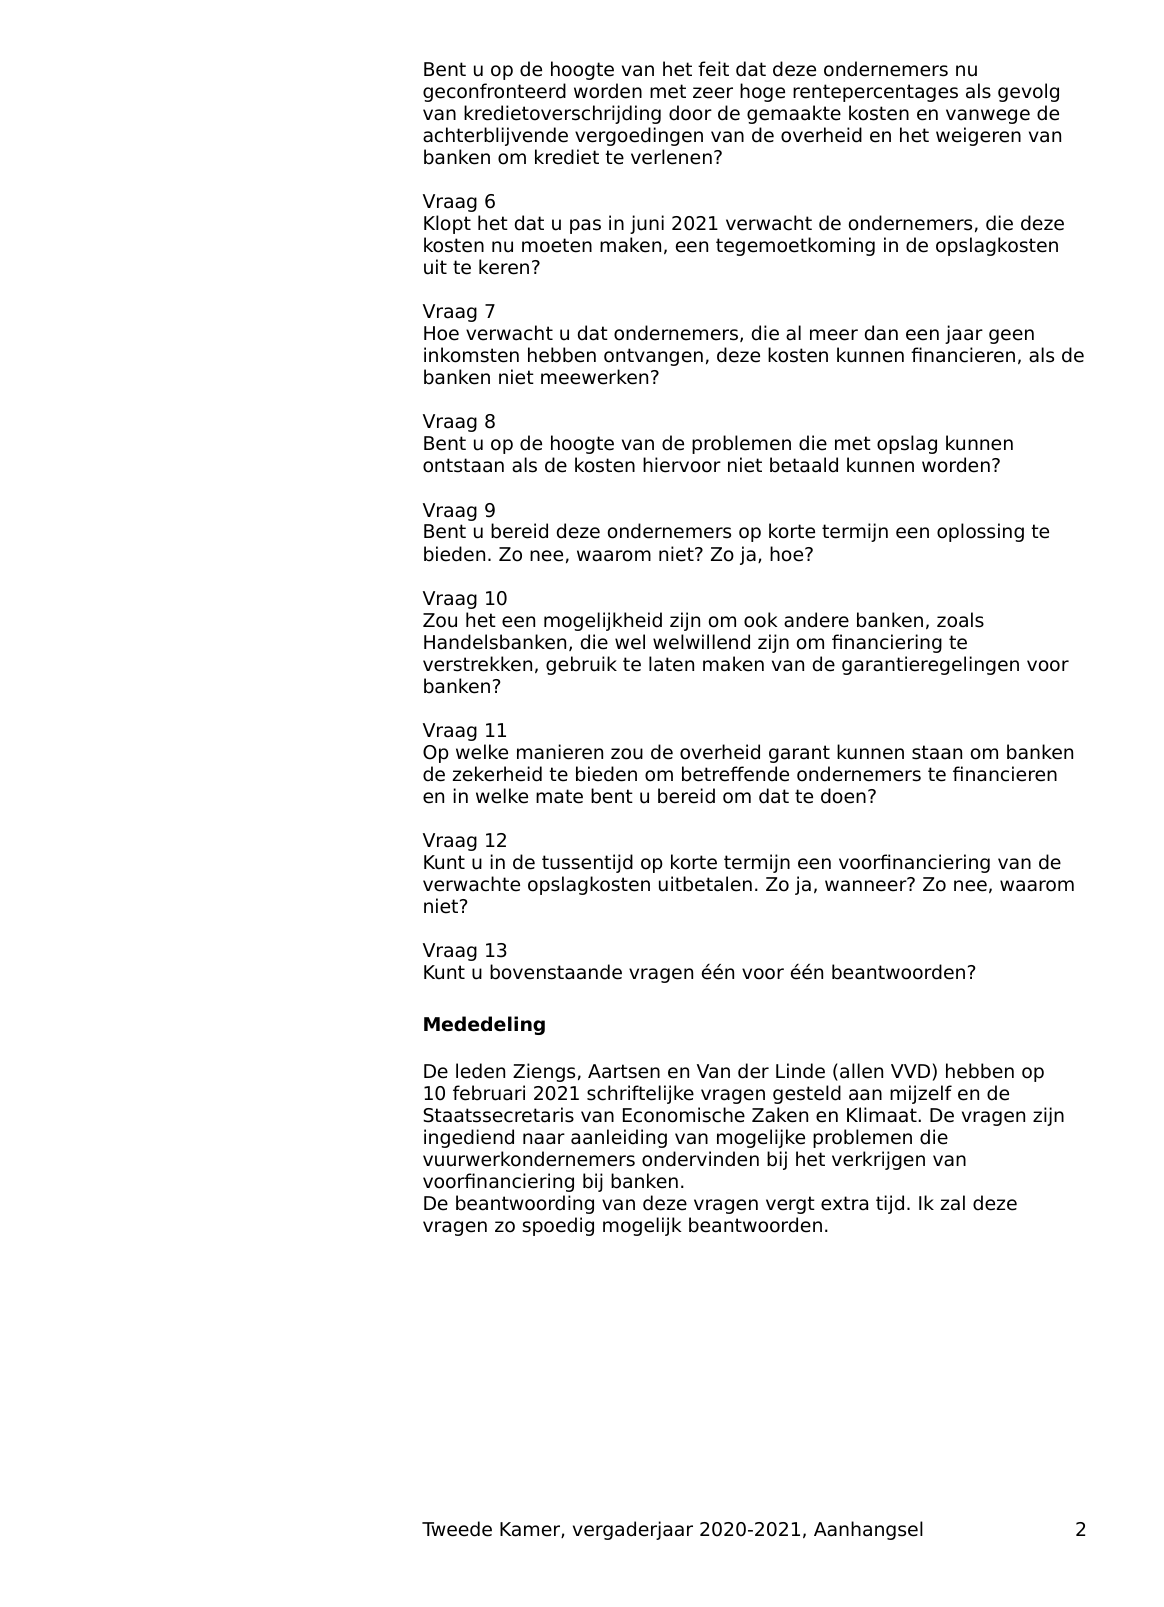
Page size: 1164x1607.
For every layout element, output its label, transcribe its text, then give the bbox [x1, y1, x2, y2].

text Klopt het dat u pas in juni 2021 verwacht de ondernemers, die deze kosten nu moeten maken, een tegemoetkoming in de opslagkosten uit te keren? [422, 213, 1087, 279]
text Bent u op de hoogte van de problemen die met opslag kunnen ontstaan als de kosten hiervoor niet betaald kunnen worden? [422, 433, 1087, 477]
text Vraag 10 [422, 588, 1087, 609]
text De beantwoording van deze vragen vergt extra tijd. Ik zal deze vragen zo spoedig mogelijk beantwoorden. [422, 1193, 1087, 1237]
text Kunt u in de tussentijd op korte termijn een voorfinanciering van de verwachte opslagkosten uitbetalen. Zo ja, wanneer? Zo nee, waarom niet? [422, 852, 1087, 918]
text Vraag 9 [422, 499, 1087, 521]
text Bent u bereid deze ondernemers op korte termijn een oplossing te bieden. Zo nee, waarom niet? Zo ja, hoe? [422, 521, 1087, 565]
subtitle Mededeling [422, 1014, 1087, 1036]
text Vraag 12 [422, 830, 1087, 852]
text Op welke manieren zou de overheid garant kunnen staan om banken de zekerheid te bieden om betreffende ondernemers te financieren en in welke mate bent u bereid om dat te doen? [422, 742, 1087, 808]
text Zou het een mogelijkheid zijn om ook andere banken, zoals Handelsbanken, die wel welwillend zijn om financiering te verstrekken, gebruik te laten maken van de garantieregelingen voor banken? [422, 609, 1087, 697]
text Vraag 8 [422, 411, 1087, 433]
text Vraag 13 [422, 940, 1087, 962]
text De leden Ziengs, Aartsen en Van der Linde (allen VVD) hebben op 10 februari 2021 schriftelijke vragen gesteld aan mijzelf en de Staatssecretaris van Economische Zaken en Klimaat. De vragen zijn ingediend naar aanleiding van mogelijke problemen die vuurwerkondernemers ondervinden bij het verkrijgen van voorfinanciering bij banken. [422, 1061, 1087, 1193]
text Vraag 7 [422, 301, 1087, 323]
text Hoe verwacht u dat ondernemers, die al meer dan een jaar geen inkomsten hebben ontvangen, deze kosten kunnen financieren, als de banken niet meewerken? [422, 323, 1087, 389]
text Kunt u bovenstaande vragen één voor één beantwoorden? [422, 962, 1087, 984]
text Bent u op de hoogte van het feit dat deze ondernemers nu geconfronteerd worden met zeer hoge rentepercentages als gevolg van kredietoverschrijding door de gemaakte kosten en vanwege de achterblijvende vergoedingen van de overheid en het weigeren van banken om krediet te verlenen? [422, 59, 1087, 169]
text Vraag 6 [422, 191, 1087, 213]
text Vraag 11 [422, 720, 1087, 742]
